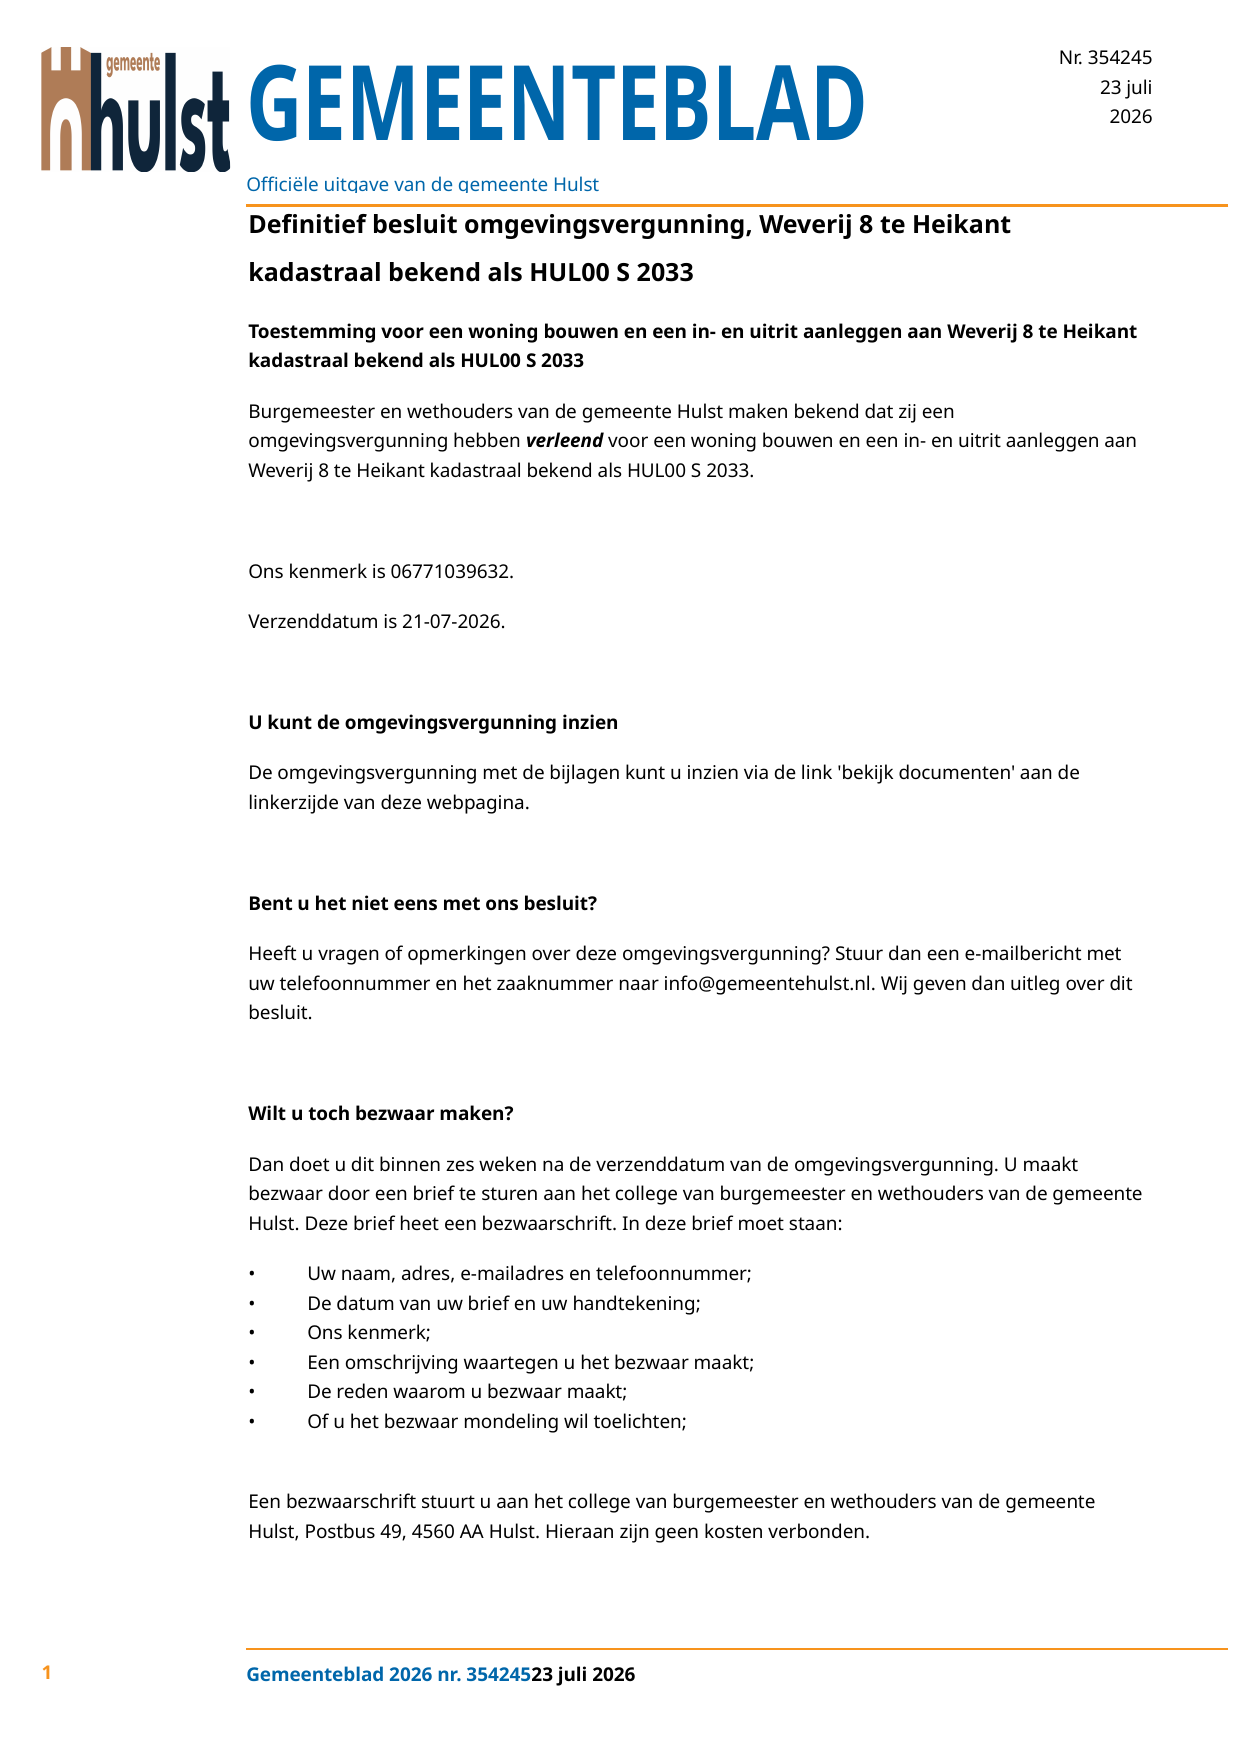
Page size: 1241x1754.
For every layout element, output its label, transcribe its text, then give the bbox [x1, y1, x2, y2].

text Een bezwaarschrift stuurt u aan het college van burgemeester en wethouders van de gemeente Hulst, Postbus 49, 4560 AA Hulst. Hieraan zijn geen kosten verbonden. [248, 1488, 1152, 1544]
list De datum van uw brief en uw handtekening; [248, 1290, 1152, 1316]
picture [41, 47, 231, 172]
text De omgevingsvergunning met de bijlagen kunt u inzien via de link 'bekijk documenten' aan de linkerzijde van deze webpagina. [248, 759, 1152, 815]
list Een omschrijving waartegen u het bezwaar maakt; [248, 1349, 1152, 1375]
text Definitief besluit omgevingsvergunning, Weverij 8 te Heikant kadastraal bekend als HUL00 S 2033 [248, 207, 1152, 288]
text Toestemming voor een woning bouwen en een in- en uitrit aanleggen aan Weverij 8 te Heikant kadastraal bekend als HUL00 S 2033 [248, 318, 1152, 373]
text U kunt de omgevingsvergunning inzien [248, 709, 1152, 735]
text Wilt u toch bezwaar maken? [248, 1100, 1152, 1126]
text Dan doet u dit binnen zes weken na de verzenddatum van de omgevingsvergunning. U maakt bezwaar door een brief te sturen aan het college van burgemeester en wethouders van de gemeente Hulst. Deze brief heet een bezwaarschrift. In deze brief moet staan: [248, 1151, 1152, 1236]
list De reden waarom u bezwaar maakt; [248, 1379, 1152, 1404]
list Of u het bezwaar mondeling wil toelichten; [248, 1408, 1152, 1434]
text Bent u het niet eens met ons besluit? [248, 890, 1152, 916]
list Uw naam, adres, e-mailadres en telefoonnummer; [248, 1260, 1152, 1286]
text Verzenddatum is 21-07-2026. [248, 608, 1152, 634]
text Burgemeester en wethouders van de gemeente Hulst maken bekend dat zij een omgevingsvergunning hebben verleend voor een woning bouwen en een in- en uitrit aanleggen aan Weverij 8 te Heikant kadastraal bekend als HUL00 S 2033. [248, 398, 1152, 483]
list Ons kenmerk; [248, 1319, 1152, 1345]
text Heeft u vragen of opmerkingen over deze omgevingsvergunning? Stuur dan een e-mailbericht met uw telefoonnummer en het zaaknummer naar info@gemeentehulst.nl. Wij geven dan uitleg over dit besluit. [248, 940, 1152, 1025]
text Ons kenmerk is 06771039632. [248, 558, 1152, 584]
